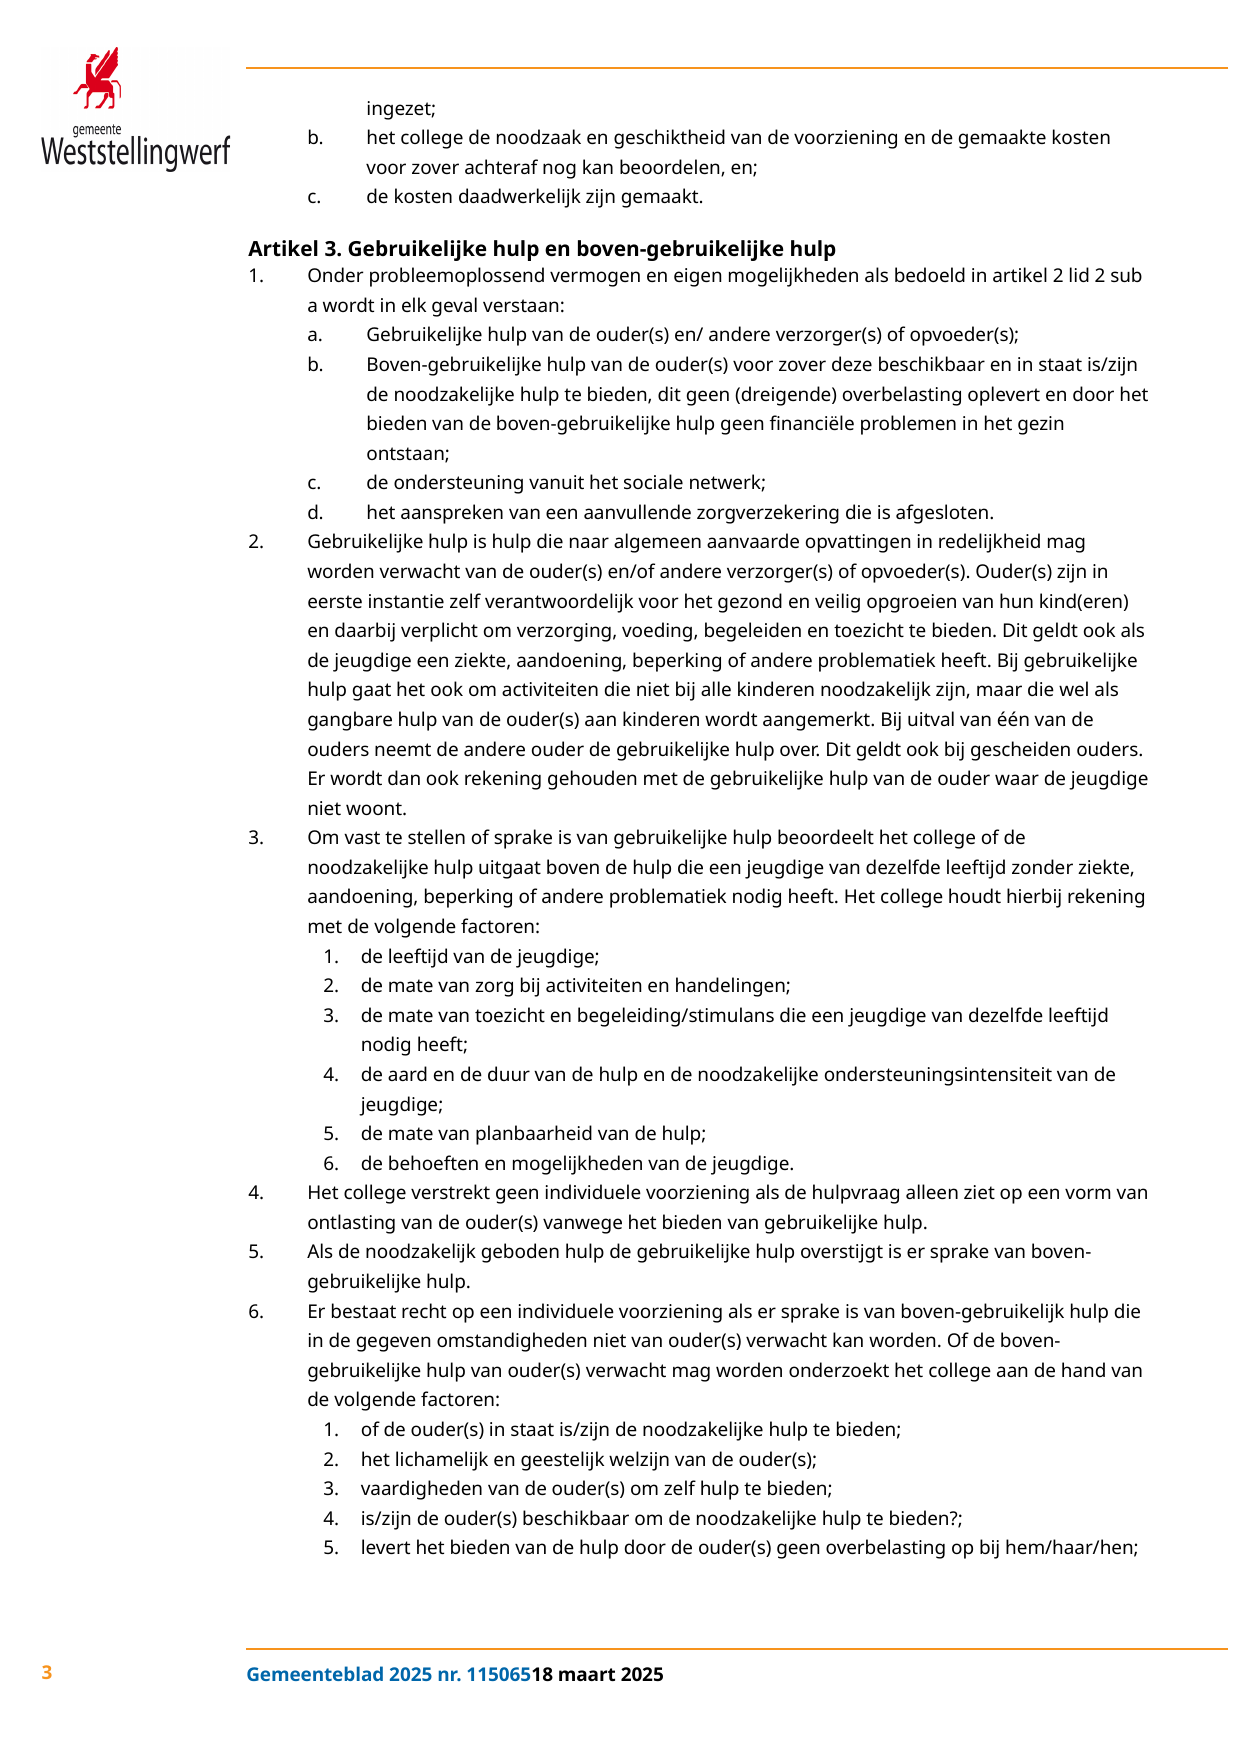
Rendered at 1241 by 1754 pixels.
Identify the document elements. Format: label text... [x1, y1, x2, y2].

list Onder probleemoplossend vermogen en eigen mogelijkheden als bedoeld in artikel 2 lid 2 sub a wordt in elk geval verstaan: [248, 262, 1152, 318]
list de behoeften en mogelijkheden van de jeugdige. [323, 1150, 1152, 1176]
list Er bestaat recht op een individuele voorziening als er sprake is van boven-gebruikelijk hulp die in de gegeven omstandigheden niet van ouder(s) verwacht kan worden. Of de boven-gebruikelijke hulp van ouder(s) verwacht mag worden onderzoekt het college aan de hand van de volgende factoren: [248, 1298, 1152, 1412]
list ingezet; [307, 95, 1152, 121]
list Boven-gebruikelijke hulp van de ouder(s) voor zover deze beschikbaar en in staat is/zijn de noodzakelijke hulp te bieden, dit geen (dreigende) overbelasting oplevert en door het bieden van de boven-gebruikelijke hulp geen financiële problemen in het gezin ontstaan; [307, 351, 1152, 466]
list de leeftijd van de jeugdige; [323, 943, 1152, 968]
list Om vast te stellen of sprake is van gebruikelijke hulp beoordeelt het college of de noodzakelijke hulp uitgaat boven de hulp die een jeugdige van dezelfde leeftijd zonder ziekte, aandoening, beperking of andere problematiek nodig heeft. Het college houdt hierbij rekening met de volgende factoren: [248, 824, 1152, 939]
list de aard en de duur van de hulp en de noodzakelijke ondersteuningsintensiteit van de jeugdige; [323, 1061, 1152, 1116]
list de mate van planbaarheid van de hulp; [323, 1120, 1152, 1146]
list Het college verstrekt geen individuele voorziening als de hulpvraag alleen ziet op een vorm van ontlasting van de ouder(s) vanwege het bieden van gebruikelijke hulp. [248, 1179, 1152, 1235]
list het college de noodzaak en geschiktheid van de voorziening en de gemaakte kosten voor zover achteraf nog kan beoordelen, en; [307, 124, 1152, 180]
picture [41, 47, 231, 172]
list het lichamelijk en geestelijk welzijn van de ouder(s); [323, 1446, 1152, 1471]
list de kosten daadwerkelijk zijn gemaakt. [307, 183, 1152, 209]
text Artikel 3. Gebruikelijke hulp en boven-gebruikelijke hulp [248, 234, 1152, 262]
list Gebruikelijke hulp van de ouder(s) en/ andere verzorger(s) of opvoeder(s); [307, 322, 1152, 347]
list of de ouder(s) in staat is/zijn de noodzakelijke hulp te bieden; [323, 1416, 1152, 1442]
list levert het bieden van de hulp door de ouder(s) geen overbelasting op bij hem/haar/hen; [323, 1534, 1152, 1560]
list de ondersteuning vanuit het sociale netwerk; [307, 469, 1152, 495]
list de mate van toezicht en begeleiding/stimulans die een jeugdige van dezelfde leeftijd nodig heeft; [323, 1002, 1152, 1057]
list Als de noodzakelijk geboden hulp de gebruikelijke hulp overstijgt is er sprake van boven-gebruikelijke hulp. [248, 1239, 1152, 1294]
list is/zijn de ouder(s) beschikbaar om de noodzakelijke hulp te bieden?; [323, 1505, 1152, 1531]
list het aanspreken van een aanvullende zorgverzekering die is afgesloten. [307, 499, 1152, 525]
list vaardigheden van de ouder(s) om zelf hulp te bieden; [323, 1475, 1152, 1501]
list de mate van zorg bij activiteiten en handelingen; [323, 972, 1152, 998]
list Gebruikelijke hulp is hulp die naar algemeen aanvaarde opvattingen in redelijkheid mag worden verwacht van de ouder(s) en/of andere verzorger(s) of opvoeder(s). Ouder(s) zijn in eerste instantie zelf verantwoordelijk voor het gezond en veilig opgroeien van hun kind(eren) en daarbij verplicht om verzorging, voeding, begeleiden en toezicht te bieden. Dit geldt ook als de jeugdige een ziekte, aandoening, beperking of andere problematiek heeft. Bij gebruikelijke hulp gaat het ook om activiteiten die niet bij alle kinderen noodzakelijk zijn, maar die wel als gangbare hulp van de ouder(s) aan kinderen wordt aangemerkt. Bij uitval van één van de ouders neemt de andere ouder de gebruikelijke hulp over. Dit geldt ook bij gescheiden ouders. Er wordt dan ook rekening gehouden met de gebruikelijke hulp van de ouder waar de jeugdige niet woont. [248, 529, 1152, 821]
